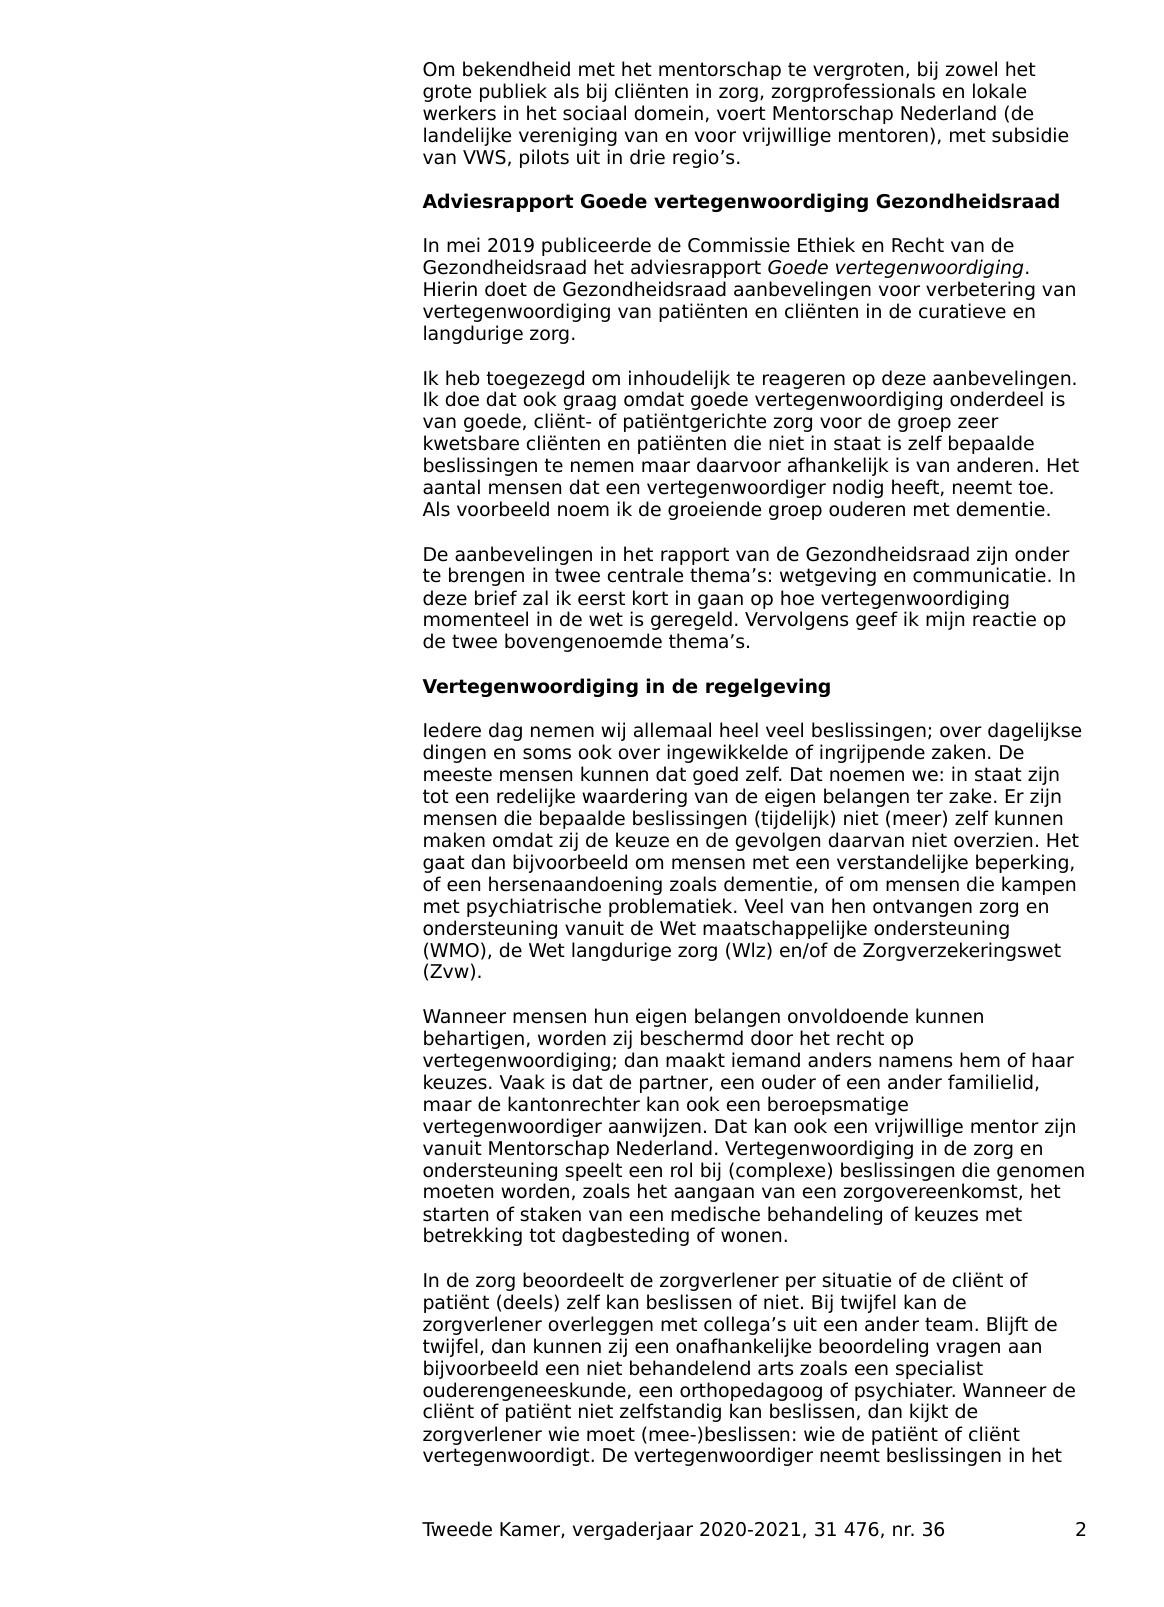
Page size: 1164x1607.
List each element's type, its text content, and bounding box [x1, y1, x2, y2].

text Ik heb toegezegd om inhoudelijk te reageren op deze aanbevelingen. Ik doe dat ook graag omdat goede vertegenwoordiging onderdeel is van goede, cliënt- of patiëntgerichte zorg voor de groep zeer kwetsbare cliënten en patiënten die niet in staat is zelf bepaalde beslissingen te nemen maar daarvoor afhankelijk is van anderen. Het aantal mensen dat een vertegenwoordiger nodig heeft, neemt toe. Als voorbeeld noem ik de groeiende groep ouderen met dementie. [422, 367, 1087, 521]
subtitle Vertegenwoordiging in de regelgeving [422, 676, 1087, 697]
text In de zorg beoordeelt de zorgverlener per situatie of de cliënt of patiënt (deels) zelf kan beslissen of niet. Bij twijfel kan de zorgverlener overleggen met collega’s uit een ander team. Blijft de twijfel, dan kunnen zij een onafhankelijke beoordeling vragen aan bijvoorbeeld een niet behandelend arts zoals een specialist ouderengeneeskunde, een orthopedagoog of psychiater. Wanneer de cliënt of patiënt niet zelfstandig kan beslissen, dan kijkt de zorgverlener wie moet (mee-)beslissen: wie de patiënt of cliënt vertegenwoordigt. De vertegenwoordiger neemt beslissingen in het [422, 1269, 1087, 1467]
text Wanneer mensen hun eigen belangen onvoldoende kunnen behartigen, worden zij beschermd door het recht op vertegenwoordiging; dan maakt iemand anders namens hem of haar keuzes. Vaak is dat de partner, een ouder of een ander familielid, maar de kantonrechter kan ook een beroepsmatige vertegenwoordiger aanwijzen. Dat kan ook een vrijwillige mentor zijn vanuit Mentorschap Nederland. Vertegenwoordiging in de zorg en ondersteuning speelt een rol bij (complexe) beslissingen die genomen moeten worden, zoals het aangaan van een zorgovereenkomst, het starten of staken van een medische behandeling of keuzes met betrekking tot dagbesteding of wonen. [422, 1006, 1087, 1247]
text Om bekendheid met het mentorschap te vergroten, bij zowel het grote publiek als bij cliënten in zorg, zorgprofessionals en lokale werkers in het sociaal domein, voert Mentorschap Nederland (de landelijke vereniging van en voor vrijwillige mentoren), met subsidie van VWS, pilots uit in drie regio’s. [422, 59, 1087, 169]
subtitle Adviesrapport Goede vertegenwoordiging Gezondheidsraad [422, 191, 1087, 213]
text De aanbevelingen in het rapport van de Gezondheidsraad zijn onder te brengen in twee centrale thema’s: wetgeving en communicatie. In deze brief zal ik eerst kort in gaan op hoe vertegenwoordiging momenteel in de wet is geregeld. Vervolgens geef ik mijn reactie op de twee bovengenoemde thema’s. [422, 543, 1087, 653]
text In mei 2019 publiceerde de Commissie Ethiek en Recht van de Gezondheidsraad het adviesrapport Goede vertegenwoordiging. Hierin doet de Gezondheidsraad aanbevelingen voor verbetering van vertegenwoordiging van patiënten en cliënten in de curatieve en langdurige zorg. [422, 235, 1087, 345]
text Iedere dag nemen wij allemaal heel veel beslissingen; over dagelijkse dingen en soms ook over ingewikkelde of ingrijpende zaken. De meeste mensen kunnen dat goed zelf. Dat noemen we: in staat zijn tot een redelijke waardering van de eigen belangen ter zake. Er zijn mensen die bepaalde beslissingen (tijdelijk) niet (meer) zelf kunnen maken omdat zij de keuze en de gevolgen daarvan niet overzien. Het gaat dan bijvoorbeeld om mensen met een verstandelijke beperking, of een hersenaandoening zoals dementie, of om mensen die kampen met psychiatrische problematiek. Veel van hen ontvangen zorg en ondersteuning vanuit de Wet maatschappelijke ondersteuning (WMO), de Wet langdurige zorg (Wlz) en/of de Zorgverzekeringswet (Zvw). [422, 720, 1087, 983]
